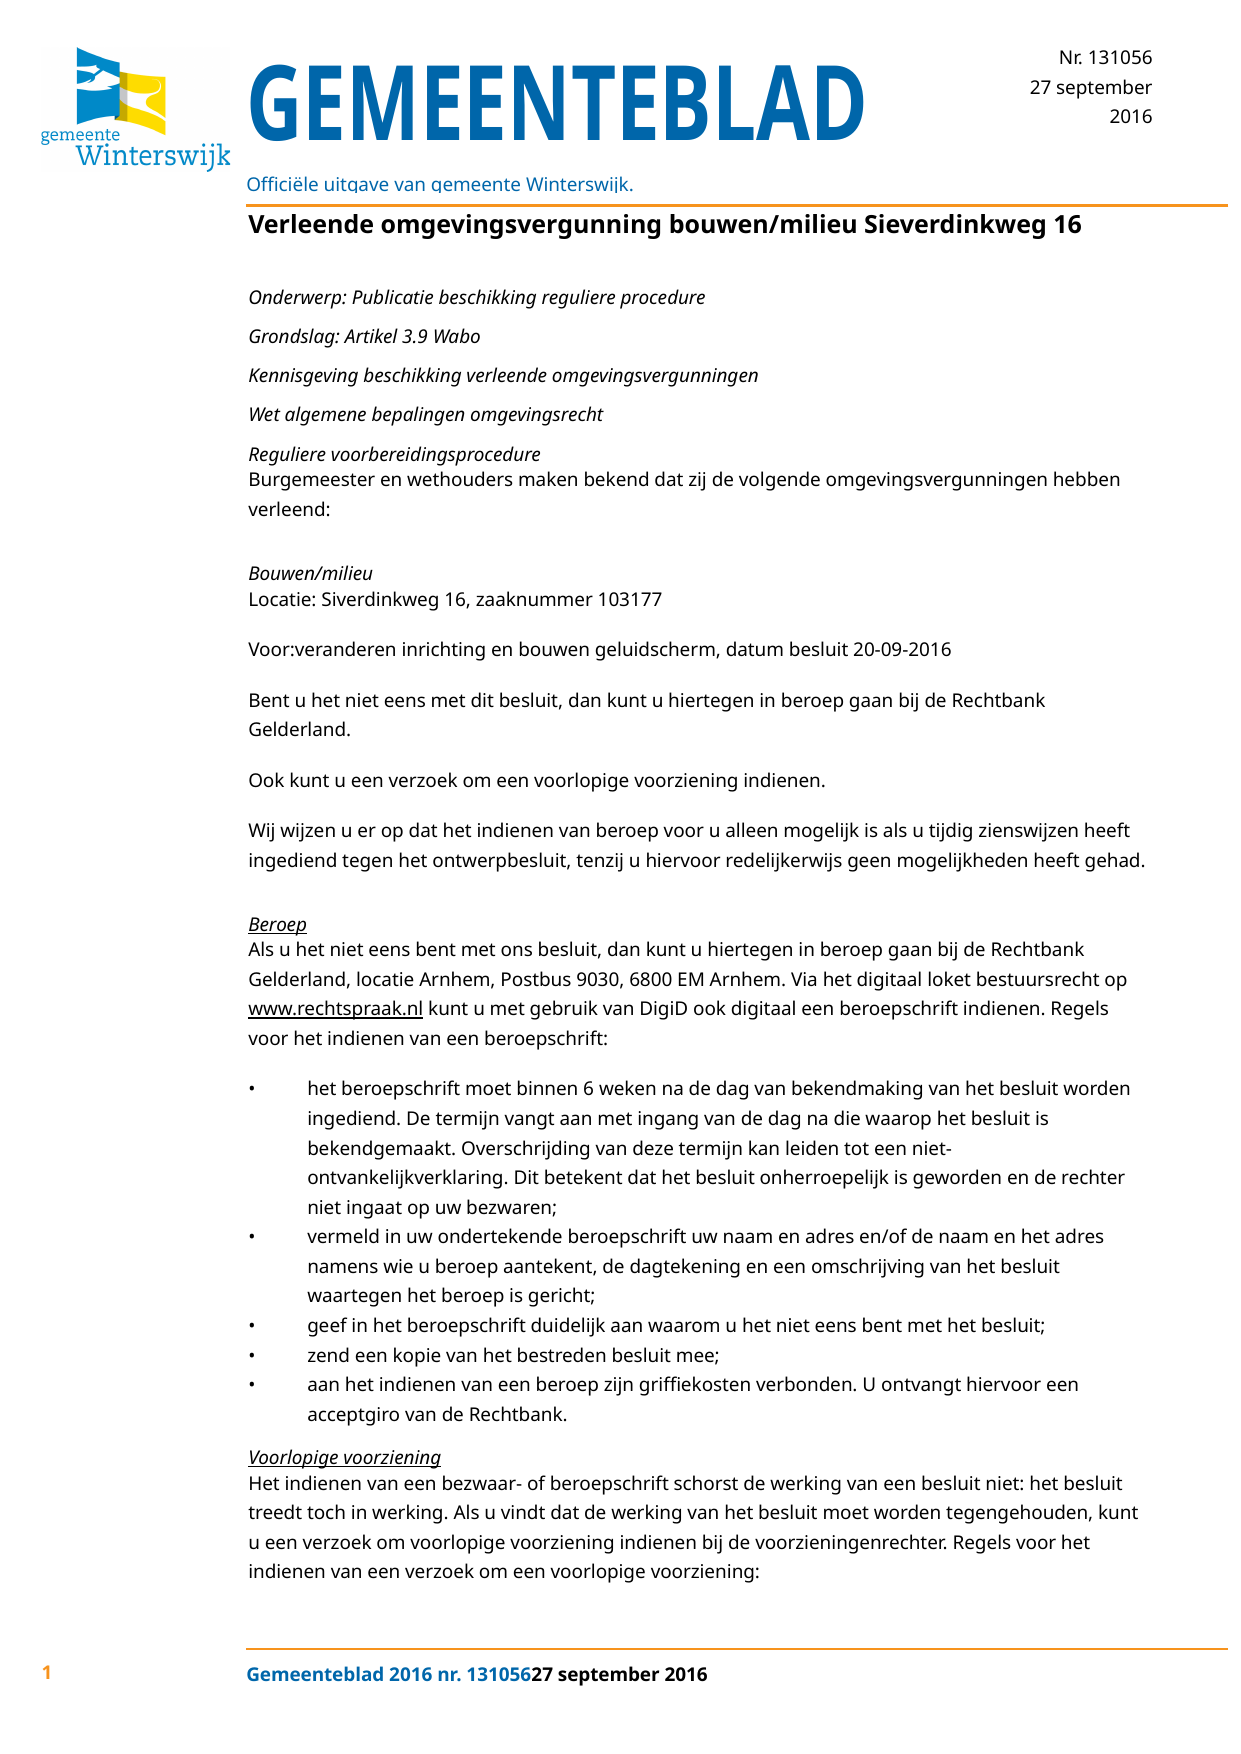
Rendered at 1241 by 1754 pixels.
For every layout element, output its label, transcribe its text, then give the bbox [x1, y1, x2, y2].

text Wij wijzen u er op dat het indienen van beroep voor u alleen mogelijk is als u tijdig zienswijzen heeft ingediend tegen het ontwerpbesluit, tenzij u hiervoor redelijkerwijs geen mogelijkheden heeft gehad. [248, 817, 1152, 872]
picture [225, 153, 231, 162]
text Locatie: Siverdinkweg 16, zaaknummer 103177 [248, 586, 1152, 612]
list aan het indienen van een beroep zijn griffiekosten verbonden. U ontvangt hiervoor een acceptgiro van de Rechtbank. [248, 1371, 1152, 1427]
text Het indienen van een bezwaar- of beroepschrift schorst de werking van een besluit niet: het besluit treedt toch in werking. Als u vindt dat de werking van het besluit moet worden tegengehouden, kunt u een verzoek om voorlopige voorziening indienen bij de voorzieningenrechter. Regels voor het indienen van een verzoek om een voorlopige voorziening: [248, 1470, 1152, 1584]
list het beroepschrift moet binnen 6 weken na de dag van bekendmaking van het besluit worden ingediend. De termijn vangt aan met ingang van de dag na die waarop het besluit is bekendgemaakt. Overschrijding van deze termijn kan leiden tot een niet-ontvankelijkverklaring. Dit betekent dat het besluit onherroepelijk is geworden en de rechter niet ingaat op uw bezwaren; [248, 1076, 1152, 1220]
text Bent u het niet eens met dit besluit, dan kunt u hiertegen in beroep gaan bij de Rechtbank Gelderland. [248, 687, 1152, 742]
text Onderwerp: Publicatie beschikking reguliere procedure [248, 284, 1152, 309]
text Reguliere voorbereidingsprocedure [248, 441, 1152, 467]
list geef in het beroepschrift duidelijk aan waarom u het niet eens bent met het besluit; [248, 1312, 1152, 1338]
text Grondslag: Artikel 3.9 Wabo [248, 323, 1152, 349]
text Beroep [248, 911, 1152, 936]
text Voor:veranderen inrichting en bouwen geluidscherm, datum besluit 20-09-2016 [248, 636, 1152, 662]
text Bouwen/milieu [248, 560, 1152, 586]
text Kennisgeving beschikking verleende omgevingsvergunningen [248, 362, 1152, 388]
text Verleende omgevingsvergunning bouwen/milieu Sieverdinkweg 16 [248, 207, 1152, 241]
text Als u het niet eens bent met ons besluit, dan kunt u hiertegen in beroep gaan bij de Rechtbank Gelderland, locatie Arnhem, Postbus 9030, 6800 EM Arnhem. Via het digitaal loket bestuursrecht op www.rechtspraak.nl kunt u met gebruik van DigiD ook digitaal een beroepschrift indienen. Regels voor het indienen van een beroepschrift: [248, 936, 1152, 1051]
text Burgemeester en wethouders maken bekend dat zij de volgende omgevingsvergunningen hebben verleend: [248, 467, 1152, 522]
list vermeld in uw ondertekende beroepschrift uw naam en adres en/of de naam en het adres namens wie u beroep aantekent, de dagtekening en een omschrijving van het besluit waartegen het beroep is gericht; [248, 1223, 1152, 1308]
list zend een kopie van het bestreden besluit mee; [248, 1342, 1152, 1368]
text Wet algemene bepalingen omgevingsrecht [248, 402, 1152, 427]
text Ook kunt u een verzoek om een voorlopige voorziening indienen. [248, 767, 1152, 792]
picture [41, 47, 231, 172]
text Voorlopige voorziening [248, 1444, 1152, 1470]
